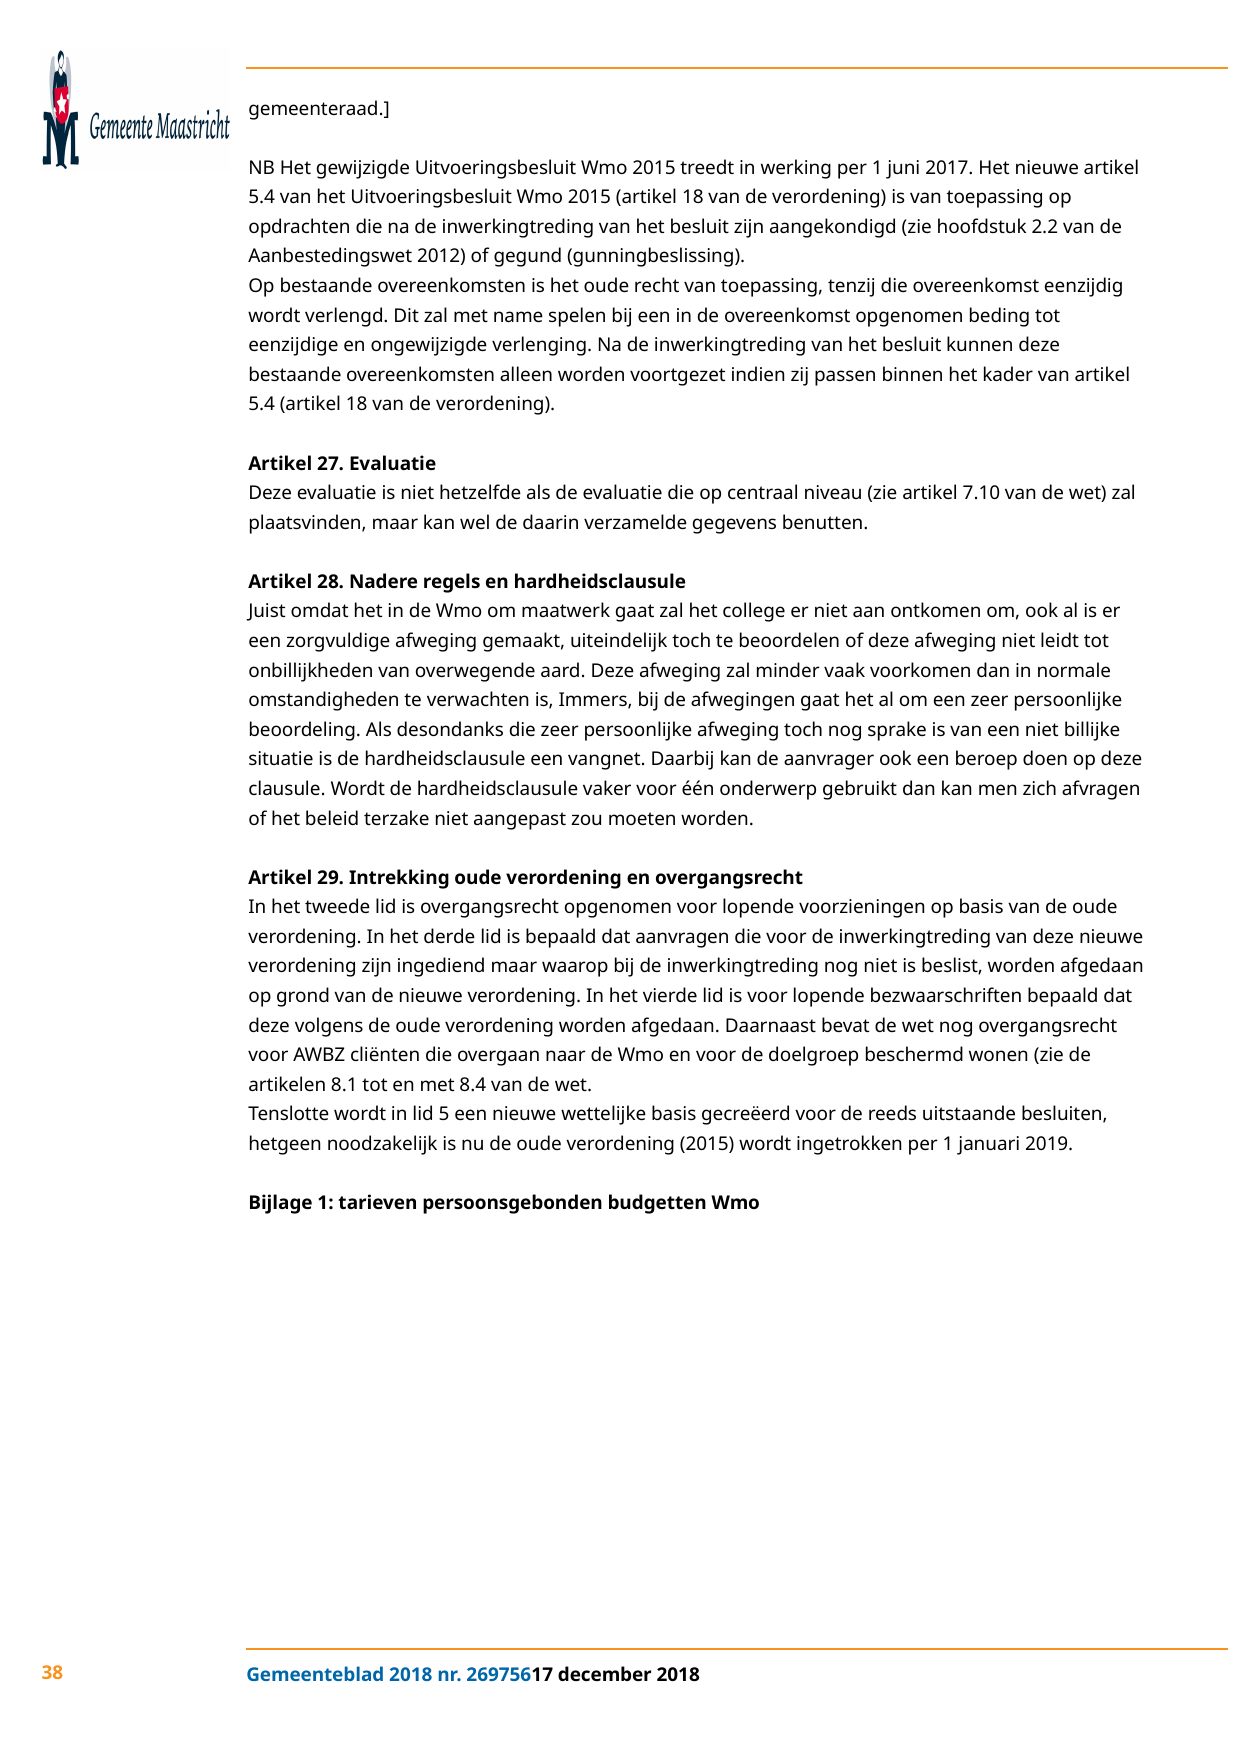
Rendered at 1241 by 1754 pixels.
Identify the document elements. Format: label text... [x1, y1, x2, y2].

text Bijlage 1: tarieven persoonsgebonden budgetten Wmo [248, 1189, 1152, 1215]
text NB Het gewijzigde Uitvoeringsbesluit Wmo 2015 treedt in werking per 1 juni 2017. Het nieuwe artikel 5.4 van het Uitvoeringsbesluit Wmo 2015 (artikel 18 van de verordening) is van toepassing op opdrachten die na de inwerkingtreding van het besluit zijn aangekondigd (zie hoofdstuk 2.2 van de Aanbestedingswet 2012) of gegund (gunningbeslissing). [248, 154, 1152, 268]
text Artikel 29. Intrekking oude verordening en overgangsrecht [248, 864, 1152, 890]
text Artikel 28. Nadere regels en hardheidsclausule [248, 568, 1152, 594]
text Op bestaande overeenkomsten is het oude recht van toepassing, tenzij die overeenkomst eenzijdig wordt verlengd. Dit zal met name spelen bij een in de overeenkomst opgenomen beding tot eenzijdige en ongewijzigde verlenging. Na de inwerkingtreding van het besluit kunnen deze bestaande overeenkomsten alleen worden voortgezet indien zij passen binnen het kader van artikel 5.4 (artikel 18 van de verordening). [248, 272, 1152, 416]
picture [41, 47, 231, 172]
text Juist omdat het in de Wmo om maatwerk gaat zal het college er niet aan ontkomen om, ook al is er een zorgvuldige afweging gemaakt, uiteindelijk toch te beoordelen of deze afweging niet leidt tot onbillijkheden van overwegende aard. Deze afweging zal minder vaak voorkomen dan in normale omstandigheden te verwachten is, Immers, bij de afwegingen gaat het al om een zeer persoonlijke beoordeling. Als desondanks die zeer persoonlijke afweging toch nog sprake is van een niet billijke situatie is de hardheidsclausule een vangnet. Daarbij kan de aanvrager ook een beroep doen op deze clausule. Wordt de hardheidsclausule vaker voor één onderwerp gebruikt dan kan men zich afvragen of het beleid terzake niet aangepast zou moeten worden. [248, 598, 1152, 831]
text In het tweede lid is overgangsrecht opgenomen voor lopende voorzieningen op basis van de oude verordening. In het derde lid is bepaald dat aanvragen die voor de inwerkingtreding van deze nieuwe verordening zijn ingediend maar waarop bij de inwerkingtreding nog niet is beslist, worden afgedaan op grond van de nieuwe verordening. In het vierde lid is voor lopende bezwaarschriften bepaald dat deze volgens de oude verordening worden afgedaan. Daarnaast bevat de wet nog overgangsrecht voor AWBZ cliënten die overgaan naar de Wmo en voor de doelgroep beschermd wonen (zie de artikelen 8.1 tot en met 8.4 van de wet. [248, 893, 1152, 1097]
text Tenslotte wordt in lid 5 een nieuwe wettelijke basis gecreëerd voor de reeds uitstaande besluiten, hetgeen noodzakelijk is nu de oude verordening (2015) wordt ingetrokken per 1 januari 2019. [248, 1101, 1152, 1156]
text Deze evaluatie is niet hetzelfde als de evaluatie die op centraal niveau (zie artikel 7.10 van de wet) zal plaatsvinden, maar kan wel de daarin verzamelde gegevens benutten. [248, 479, 1152, 535]
text gemeenteraad.] [248, 95, 1152, 121]
text Artikel 27. Evaluatie [248, 450, 1152, 476]
